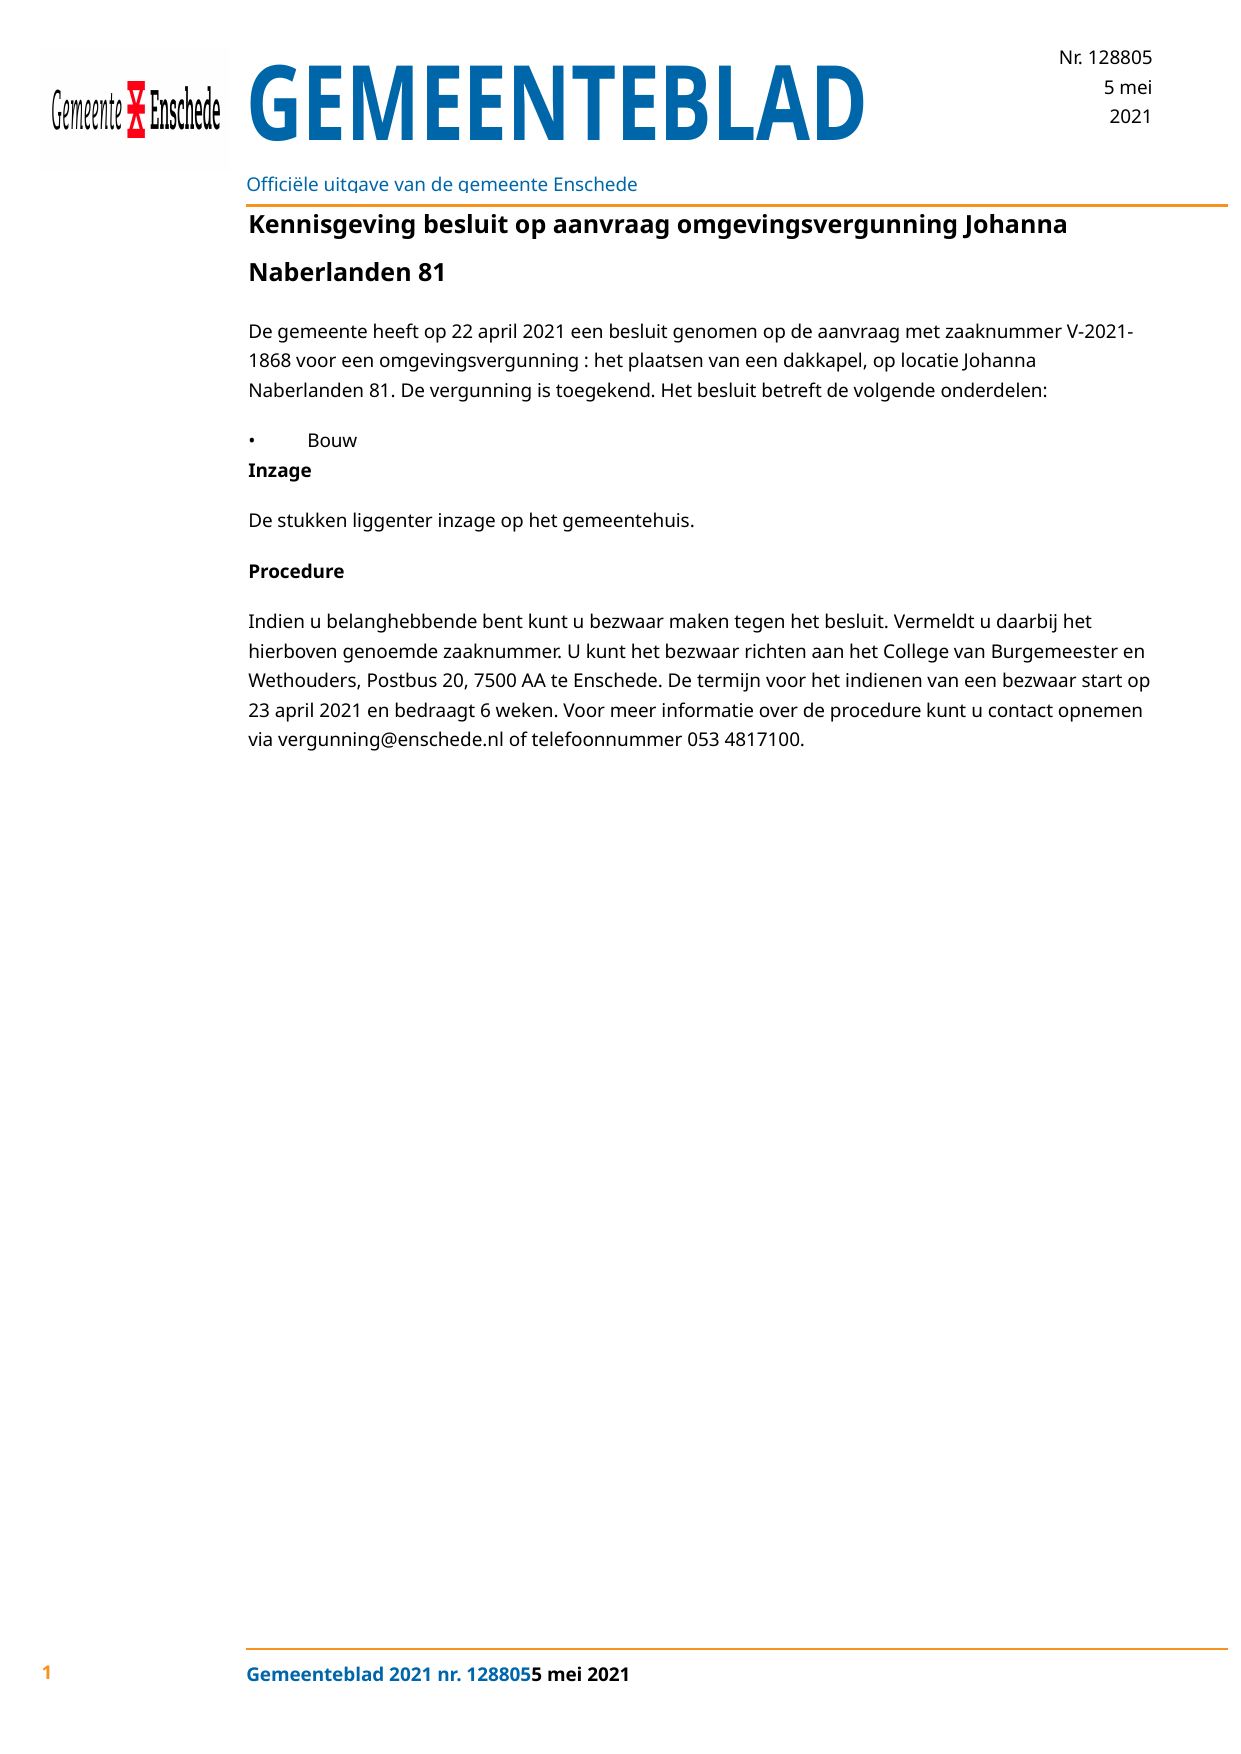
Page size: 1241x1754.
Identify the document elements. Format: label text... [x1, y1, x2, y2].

list Bouw [248, 427, 1152, 453]
text Inzage [248, 457, 1152, 483]
text Kennisgeving besluit op aanvraag omgevingsvergunning Johanna Naberlanden 81 [248, 207, 1152, 288]
picture [41, 47, 231, 172]
text De stukken liggenter inzage op het gemeentehuis. [248, 507, 1152, 533]
text De gemeente heeft op 22 april 2021 een besluit genomen op de aanvraag met zaaknummer V-2021-1868 voor een omgevingsvergunning : het plaatsen van een dakkapel, op locatie Johanna Naberlanden 81. De vergunning is toegekend. Het besluit betreft de volgende onderdelen: [248, 318, 1152, 403]
text Procedure [248, 558, 1152, 584]
text Indien u belanghebbende bent kunt u bezwaar maken tegen het besluit. Vermeldt u daarbij het hierboven genoemde zaaknummer. U kunt het bezwaar richten aan het College van Burgemees­ter en Wethouders, Postbus 20, 7500 AA te Enschede. De termijn voor het indienen van een bezwaar start op 23 april 2021 en bedraagt 6 weken. Voor meer informatie over de procedure kunt u contact opnemen via vergunning@enschede.nl of telefoonnummer 053 4817100. [248, 608, 1152, 752]
